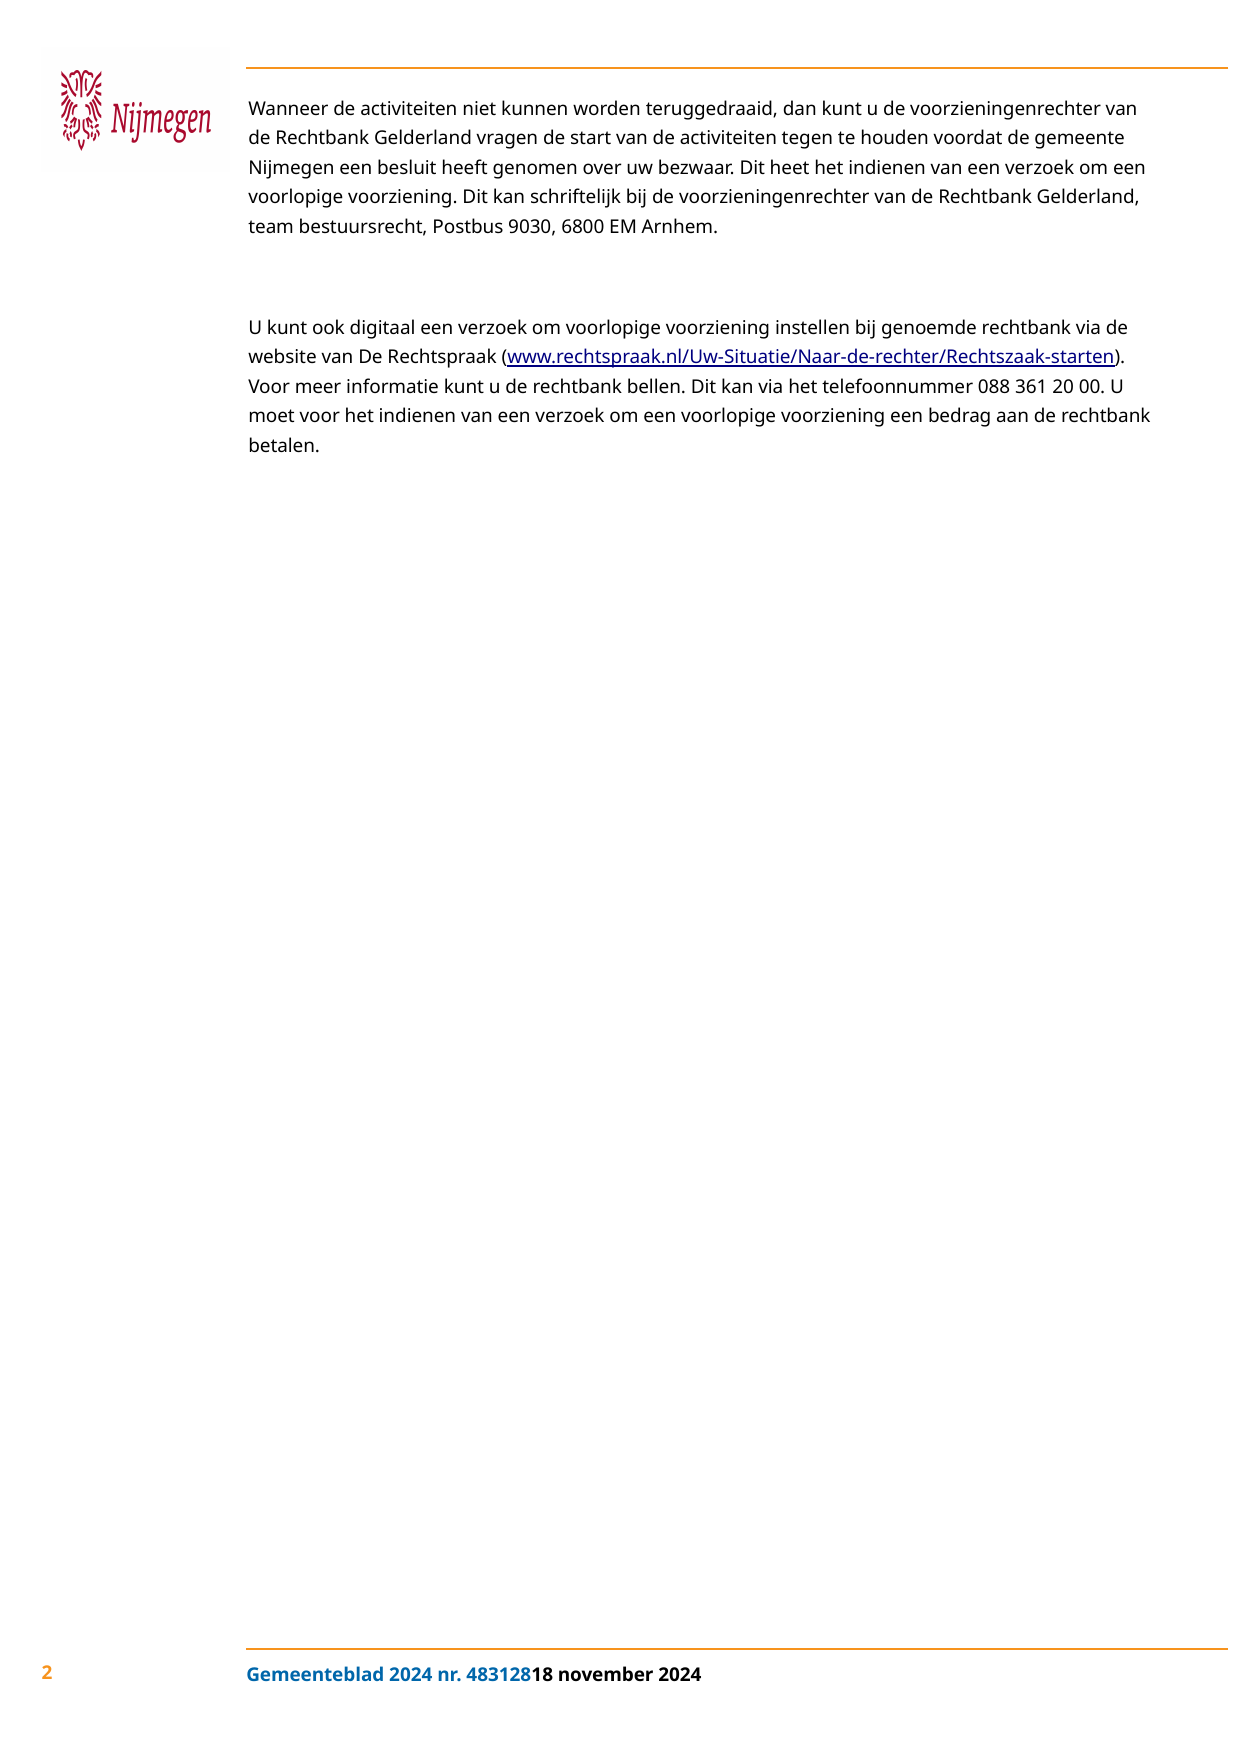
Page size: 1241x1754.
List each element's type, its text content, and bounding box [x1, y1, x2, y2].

text U kunt ook digitaal een verzoek om voorlopige voorziening instellen bij genoemde rechtbank via de website van De Rechtspraak (www.rechtspraak.nl/Uw-Situatie/Naar-de-rechter/Rechtszaak-starten). Voor meer informatie kunt u de rechtbank bellen. Dit kan via het telefoonnummer 088 361 20 00. U moet voor het indienen van een verzoek om een voorlopige voorziening een bedrag aan de rechtbank betalen. [248, 314, 1152, 458]
picture [41, 47, 231, 172]
text Wanneer de activiteiten niet kunnen worden teruggedraaid, dan kunt u de voorzieningenrechter van de Rechtbank Gelderland vragen de start van de activiteiten tegen te houden voordat de gemeente Nijmegen een besluit heeft genomen over uw bezwaar. Dit heet het indienen van een verzoek om een voorlopige voorziening. Dit kan schriftelijk bij de voorzieningenrechter van de Rechtbank Gelderland, team bestuursrecht, Postbus 9030, 6800 EM Arnhem. [248, 95, 1152, 239]
